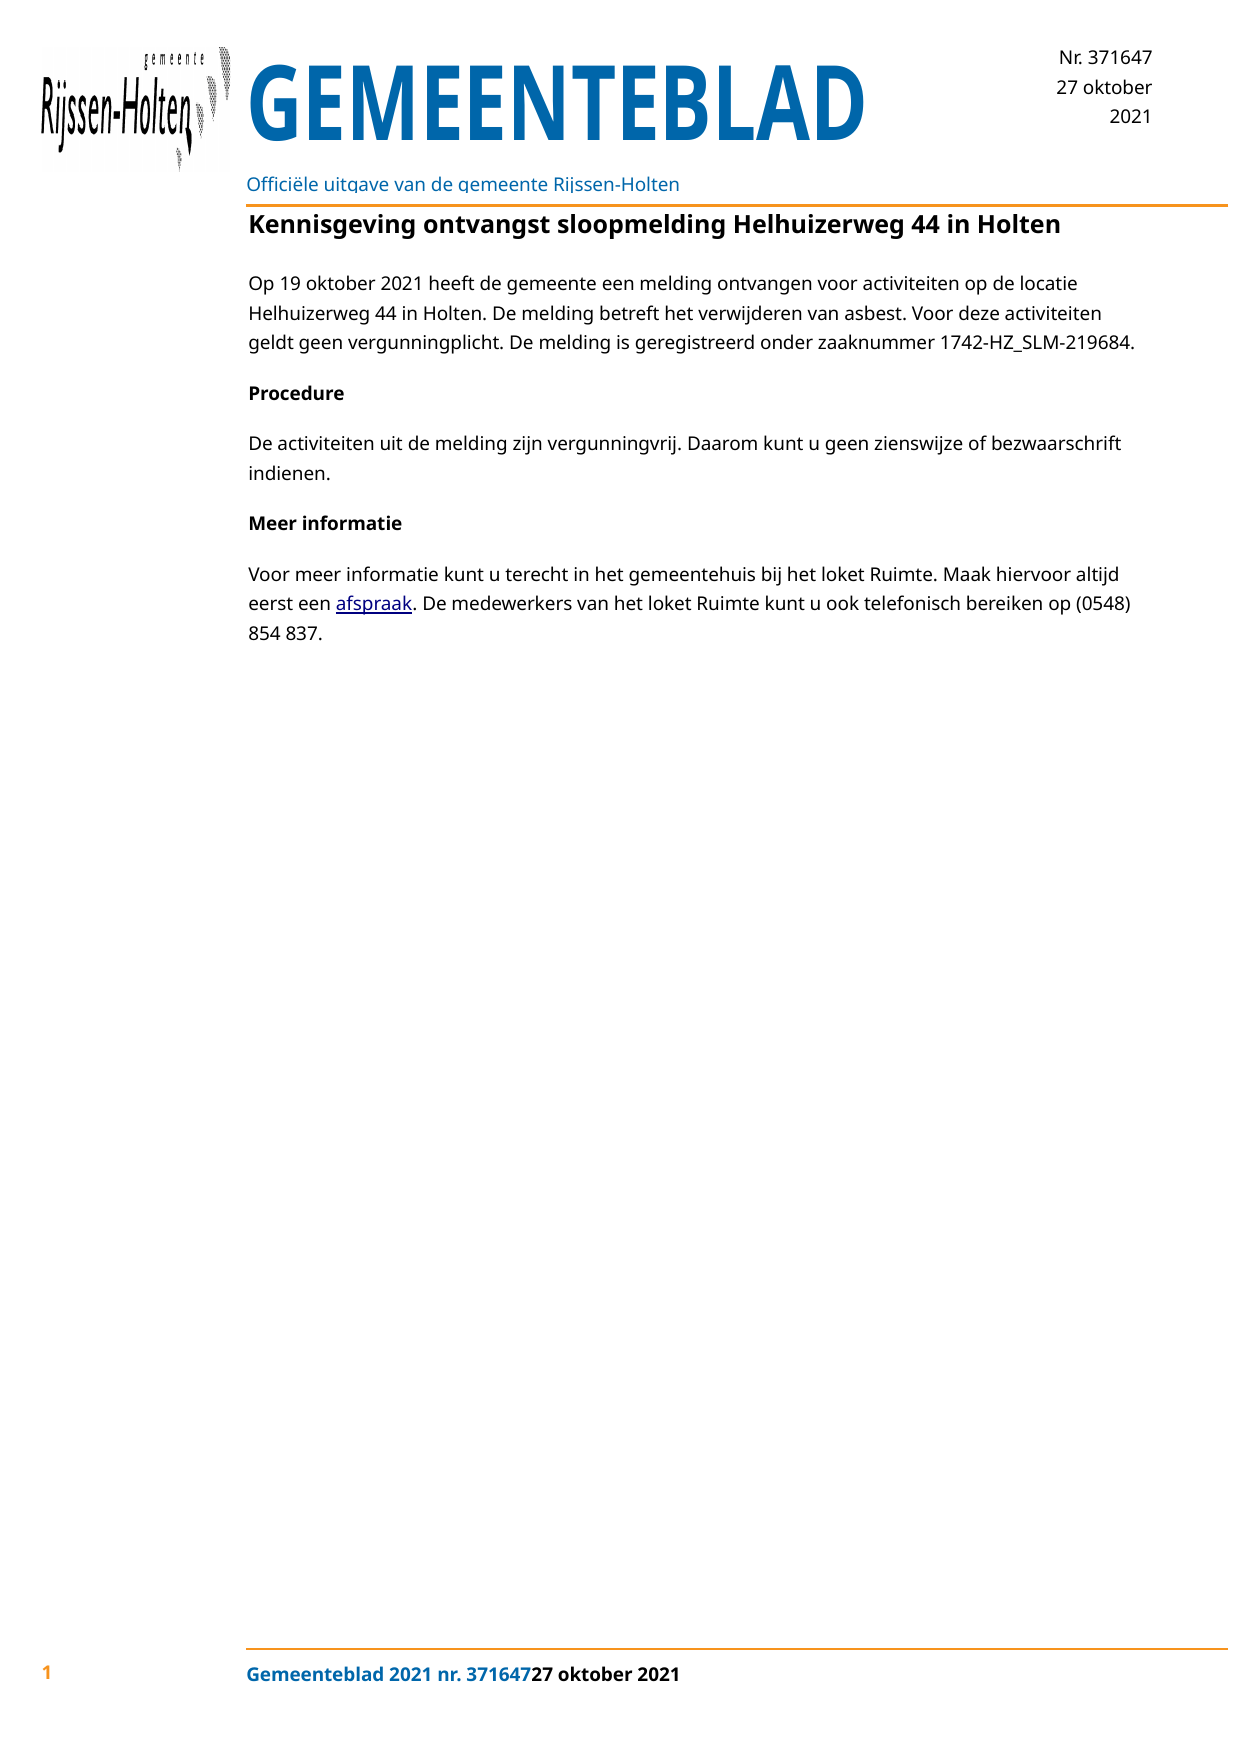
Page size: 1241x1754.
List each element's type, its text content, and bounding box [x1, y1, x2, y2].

text Procedure [248, 380, 1152, 406]
picture [41, 47, 231, 172]
text Meer informatie [248, 510, 1152, 536]
text Op 19 oktober 2021 heeft de gemeente een melding ontvangen voor activiteiten op de locatie Helhuizerweg 44 in Holten. De melding betreft het verwijderen van asbest. Voor deze activiteiten geldt geen vergunningplicht. De melding is geregistreerd onder zaaknummer 1742-HZ_SLM-219684. [248, 270, 1152, 355]
text Kennisgeving ontvangst sloopmelding Helhuizerweg 44 in Holten [248, 207, 1152, 241]
text Voor meer informatie kunt u terecht in het gemeentehuis bij het loket Ruimte. Maak hiervoor altijd eerst een afspraak. De medewerkers van het loket Ruimte kunt u ook telefonisch bereiken op (0548) 854 837. [248, 561, 1152, 646]
text De activiteiten uit de melding zijn vergunningvrij. Daarom kunt u geen zienswijze of bezwaarschrift indienen. [248, 430, 1152, 486]
